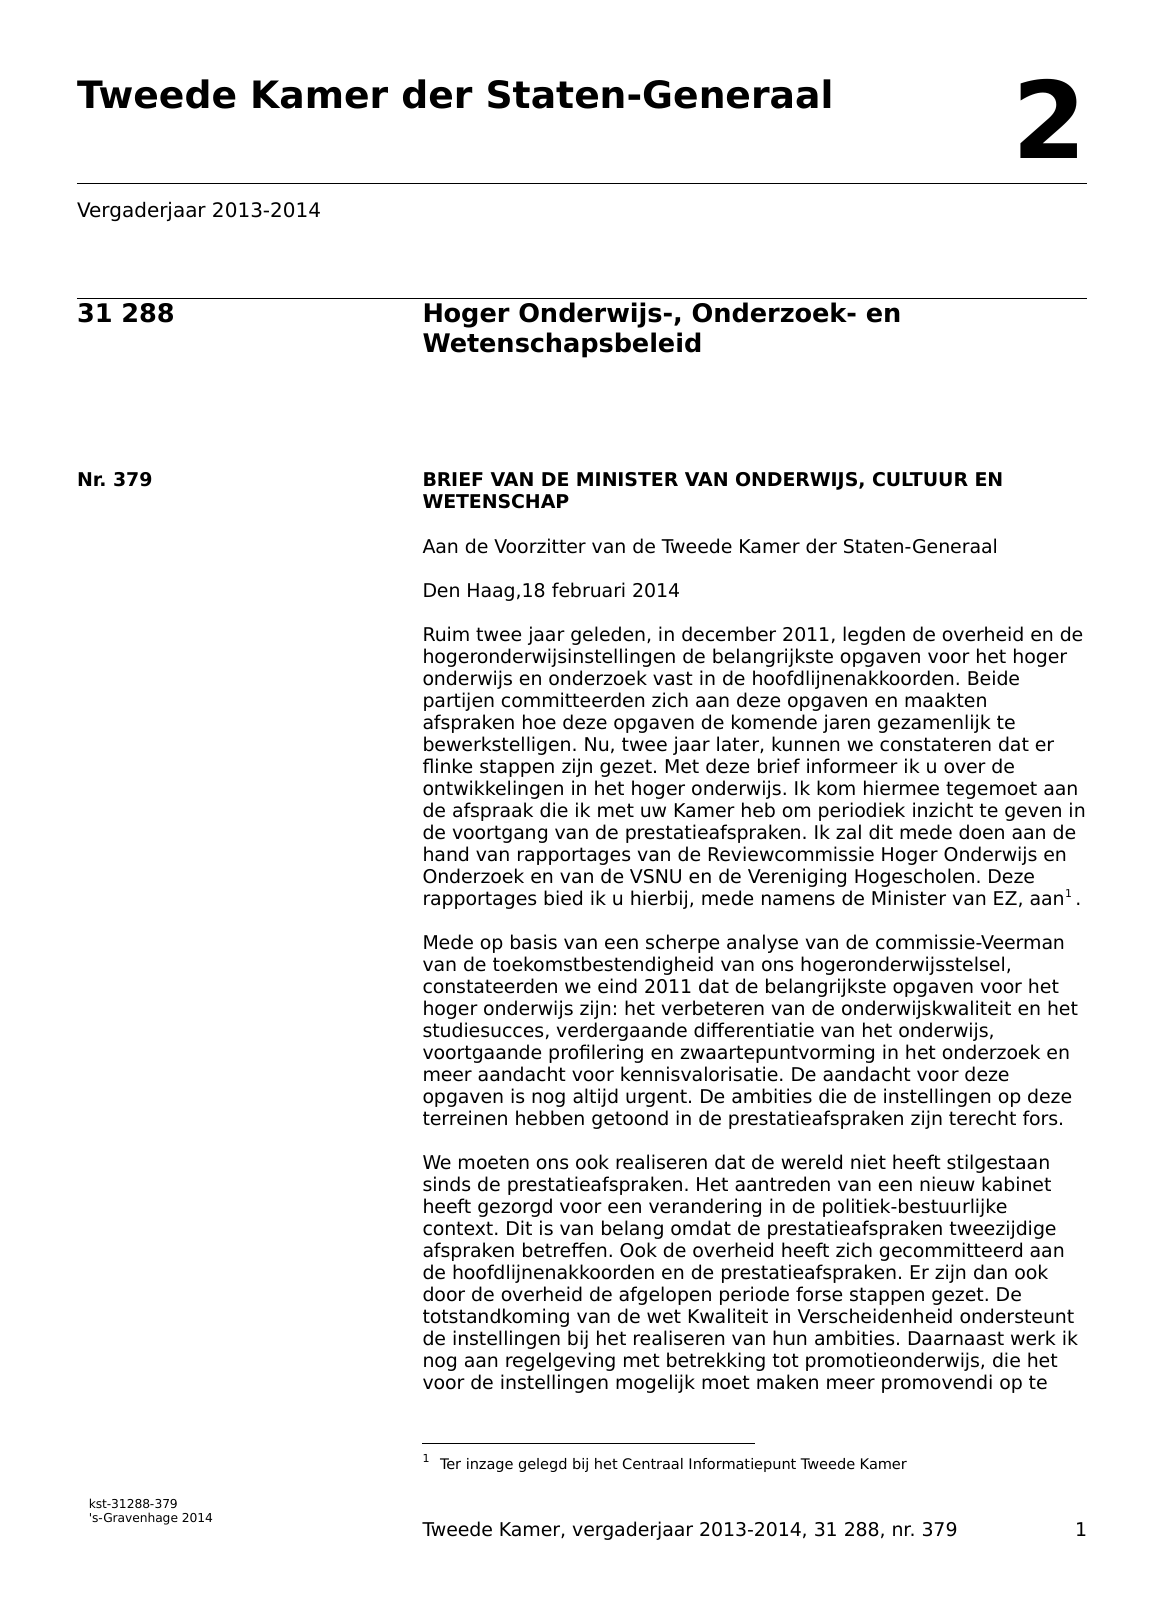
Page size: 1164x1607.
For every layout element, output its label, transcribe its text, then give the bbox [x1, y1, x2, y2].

table_header 2 [886, 59, 1087, 183]
text Den Haag,18 februari 2014 [422, 580, 1087, 602]
text kst-31288-379 [88, 1497, 323, 1511]
text 's-Gravenhage 2014 [88, 1511, 323, 1525]
text Ruim twee jaar geleden, in december 2011, legden de overheid en de hogeronderwijsinstellingen de belangrijkste opgaven voor het hoger onderwijs en onderzoek vast in de hoofdlijnenakkoorden. Beide partijen committeerden zich aan deze opgaven en maakten afspraken hoe deze opgaven de komende jaren gezamenlijk te bewerkstelligen. Nu, twee jaar later, kunnen we constateren dat er flinke stappen zijn gezet. Met deze brief informeer ik u over de ontwikkelingen in het hoger onderwijs. Ik kom hiermee tegemoet aan de afspraak die ik met uw Kamer heb om periodiek inzicht te geven in de voortgang van de prestatieafspraken. Ik zal dit mede doen aan de hand van rapportages van de Reviewcommissie Hoger Onderwijs en Onderzoek en van de VSNU en de Vereniging Hogescholen. Deze rapportages bied ik u hierbij, mede namens de Minister van EZ, aan. [422, 624, 1087, 909]
subtitle Nr. 379 BRIEF VAN DE MINISTER VAN ONDERWIJS, CULTUUR EN WETENSCHAP [77, 469, 1087, 513]
subtitle 31 288 Hoger Onderwijs-, Onderzoek- en Wetenschapsbeleid [77, 299, 1087, 358]
text We moeten ons ook realiseren dat de wereld niet heeft stilgestaan sinds de prestatieafspraken. Het aantreden van een nieuw kabinet heeft gezorgd voor een verandering in de politiek-bestuurlijke context. Dit is van belang omdat de prestatieafspraken tweezijdige afspraken betreffen. Ook de overheid heeft zich gecommitteerd aan de hoofdlijnenakkoorden en de prestatieafspraken. Er zijn dan ook door de overheid de afgelopen periode forse stappen gezet. De totstandkoming van de wet Kwaliteit in Verscheidenheid ondersteunt de instellingen bij het realiseren van hun ambities. Daarnaast werk ik nog aan regelgeving met betrekking tot promotieonderwijs, die het voor de instellingen mogelijk moet maken meer promovendi op te [422, 1152, 1087, 1393]
text Aan de Voorzitter van de Tweede Kamer der Staten-Generaal [422, 536, 1087, 557]
table_cell Vergaderjaar 2013-2014 [77, 184, 1087, 298]
text Mede op basis van een scherpe analyse van de commissie-Veerman van de toekomstbestendigheid van ons hogeronderwijsstelsel, constateerden we eind 2011 dat de belangrijkste opgaven voor het hoger onderwijs zijn: het verbeteren van de onderwijskwaliteit en het studiesucces, verdergaande differentiatie van het onderwijs, voortgaande profilering en zwaartepuntvorming in het onderzoek en meer aandacht voor kennisvalorisatie. De aandacht voor deze opgaven is nog altijd urgent. De ambities die de instellingen op deze terreinen hebben getoond in de prestatieafspraken zijn terecht fors. [422, 932, 1087, 1129]
table_header Tweede Kamer der Staten-Generaal [77, 59, 886, 183]
text Ter inzage gelegd bij het Centraal Informatiepunt Tweede Kamer [422, 1452, 1087, 1474]
